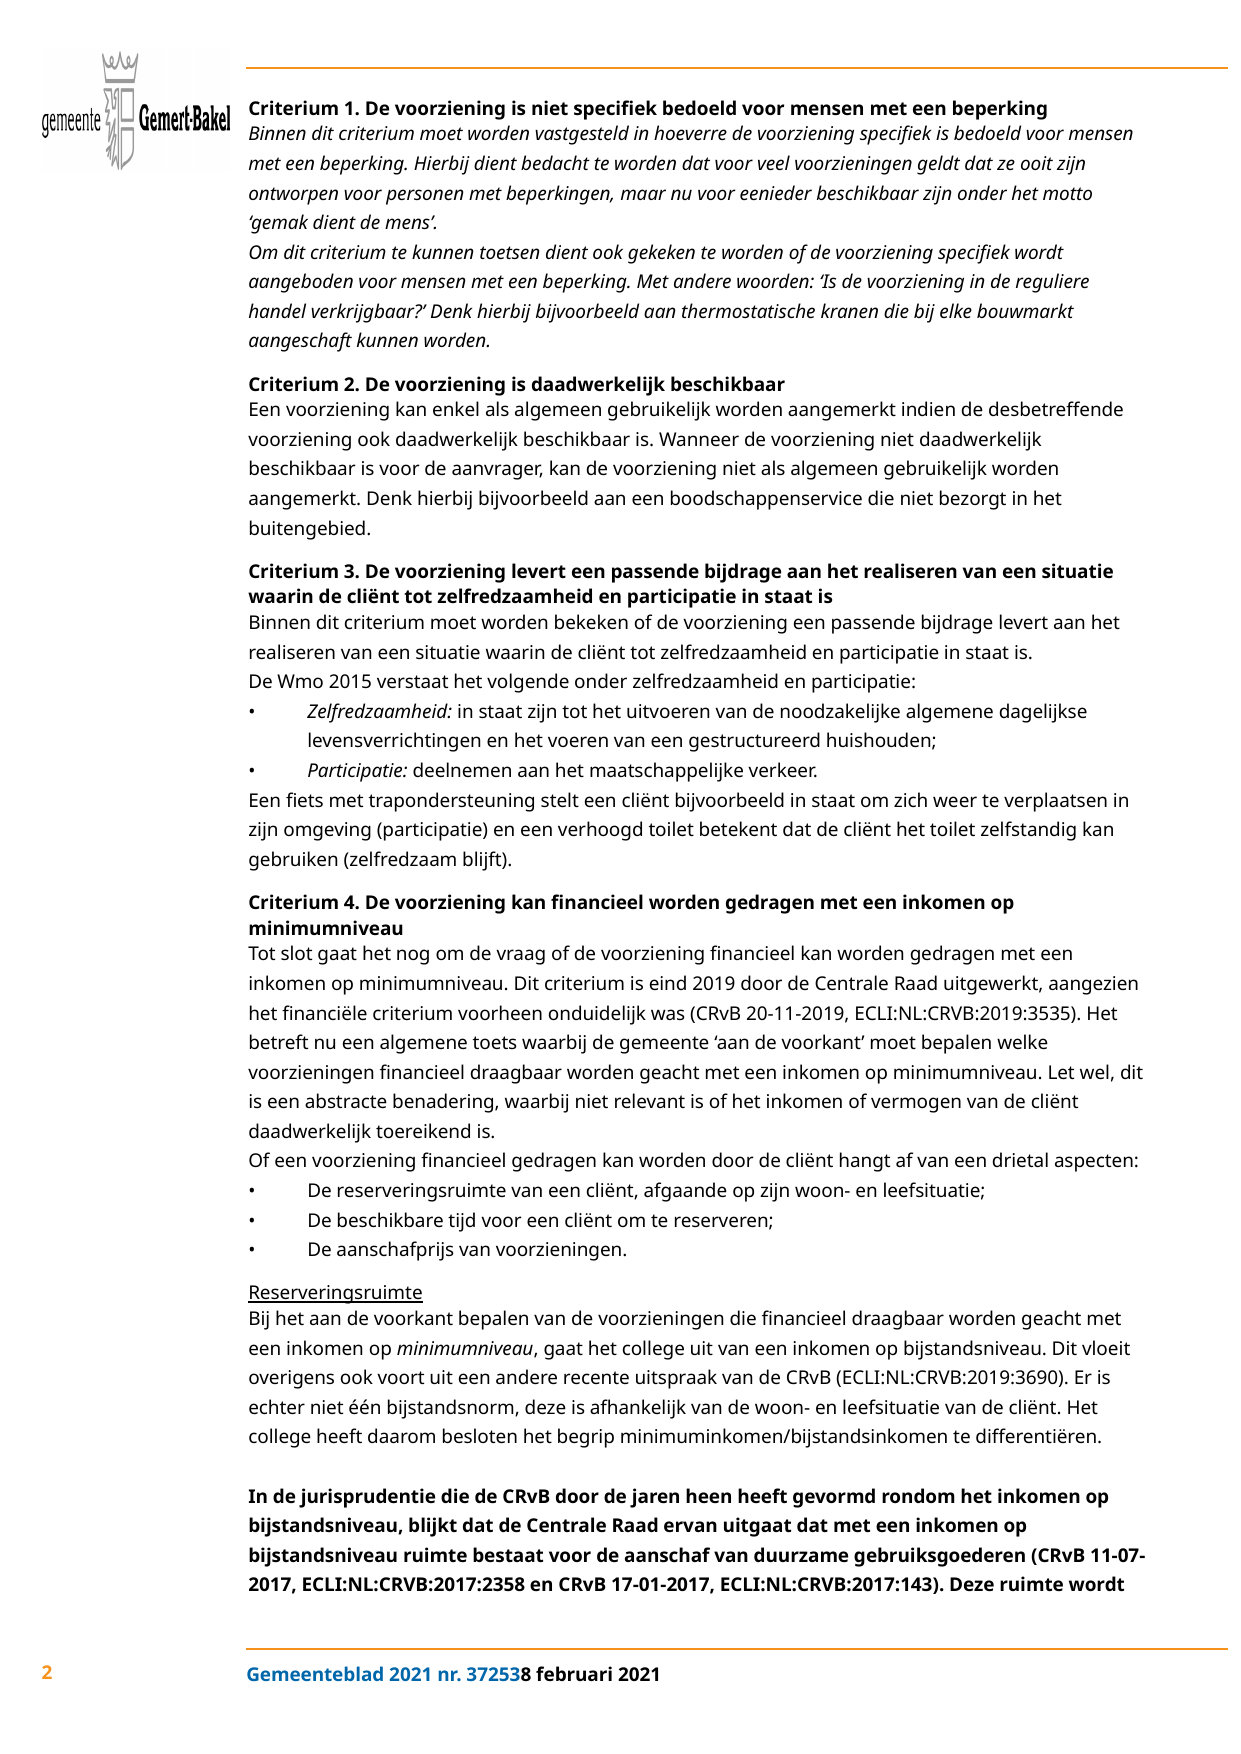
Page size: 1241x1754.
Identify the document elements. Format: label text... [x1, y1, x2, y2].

text De Wmo 2015 verstaat het volgende onder zelfredzaamheid en participatie: [248, 668, 1152, 694]
list De reserveringsruimte van een cliënt, afgaande op zijn woon- en leefsituatie; [248, 1177, 1152, 1203]
picture [41, 47, 231, 172]
text Criterium 2. De voorziening is daadwerkelijk beschikbaar [248, 371, 1152, 396]
text Tot slot gaat het nog om de vraag of de voorziening financieel kan worden gedragen met een inkomen op minimumniveau. Dit criterium is eind 2019 door de Centrale Raad uitgewerkt, aangezien het financiële criterium voorheen onduidelijk was (CRvB 20-11-2019, ECLI:NL:CRVB:2019:3535). Het betreft nu een algemene toets waarbij de gemeente ‘aan de voorkant’ moet bepalen welke voorzieningen financieel draagbaar worden geacht met een inkomen op minimumniveau. Let wel, dit is een abstracte benadering, waarbij niet relevant is of het inkomen of vermogen van de cliënt daadwerkelijk toereikend is. [248, 941, 1152, 1144]
list Participatie: deelnemen aan het maatschappelijke verkeer. [248, 757, 1152, 783]
text Een fiets met trapondersteuning stelt een cliënt bijvoorbeeld in staat om zich weer te verplaatsen in zijn omgeving (participatie) en een verhoogd toilet betekent dat de cliënt het toilet zelfstandig kan gebruiken (zelfredzaam blijft). [248, 787, 1152, 872]
text Binnen dit criterium moet worden vastgesteld in hoeverre de voorziening specifiek is bedoeld voor mensen met een beperking. Hierbij dient bedacht te worden dat voor veel voorzieningen geldt dat ze ooit zijn ontworpen voor personen met beperkingen, maar nu voor eenieder beschikbaar zijn onder het motto ‘gemak dient de mens’. [248, 121, 1152, 235]
text Criterium 1. De voorziening is niet specifiek bedoeld voor mensen met een beperking [248, 95, 1152, 121]
text Binnen dit criterium moet worden bekeken of de voorziening een passende bijdrage levert aan het realiseren van een situatie waarin de cliënt tot zelfredzaamheid en participatie in staat is. [248, 609, 1152, 665]
list Zelfredzaamheid: in staat zijn tot het uitvoeren van de noodzakelijke algemene dagelijkse levensverrichtingen en het voeren van een gestructureerd huishouden; [248, 698, 1152, 753]
text Om dit criterium te kunnen toetsen dient ook gekeken te worden of de voorziening specifiek wordt aangeboden voor mensen met een beperking. Met andere woorden: ‘Is de voorziening in de reguliere handel verkrijgbaar?’ Denk hierbij bijvoorbeeld aan thermostatische kranen die bij elke bouwmarkt aangeschaft kunnen worden. [248, 239, 1152, 353]
text Een voorziening kan enkel als algemeen gebruikelijk worden aangemerkt indien de desbetreffende voorziening ook daadwerkelijk beschikbaar is. Wanneer de voorziening niet daadwerkelijk beschikbaar is voor de aanvrager, kan de voorziening niet als algemeen gebruikelijk worden aangemerkt. Denk hierbij bijvoorbeeld aan een boodschappenservice die niet bezorgt in het buitengebied. [248, 396, 1152, 541]
list De aanschafprijs van voorzieningen. [248, 1236, 1152, 1262]
text Reserveringsruimte [248, 1279, 1152, 1305]
list De beschikbare tijd voor een cliënt om te reserveren; [248, 1207, 1152, 1233]
text Criterium 4. De voorziening kan financieel worden gedragen met een inkomen op minimumniveau [248, 889, 1152, 941]
text In de jurisprudentie die de CRvB door de jaren heen heeft gevormd rondom het inkomen op bijstandsniveau, blijkt dat de Centrale Raad ervan uitgaat dat met een inkomen op bijstandsniveau ruimte bestaat voor de aanschaf van duurzame gebruiksgoederen (CRvB 11-07-2017, ECLI:NL:CRVB:2017:2358 en CRvB 17-01-2017, ECLI:NL:CRVB:2017:143). Deze ruimte wordt [248, 1483, 1152, 1597]
text Of een voorziening financieel gedragen kan worden door de cliënt hangt af van een drietal aspecten: [248, 1148, 1152, 1173]
text Bij het aan de voorkant bepalen van de voorzieningen die financieel draagbaar worden geacht met een inkomen op minimumniveau, gaat het college uit van een inkomen op bijstandsniveau. Dit vloeit overigens ook voort uit een andere recente uitspraak van de CRvB (ECLI:NL:CRVB:2019:3690). Er is echter niet één bijstandsnorm, deze is afhankelijk van de woon- en leefsituatie van de cliënt. Het college heeft daarom besloten het begrip minimuminkomen/bijstandsinkomen te differentiëren. [248, 1305, 1152, 1449]
text Criterium 3. De voorziening levert een passende bijdrage aan het realiseren van een situatie waarin de cliënt tot zelfredzaamheid en participatie in staat is [248, 558, 1152, 609]
